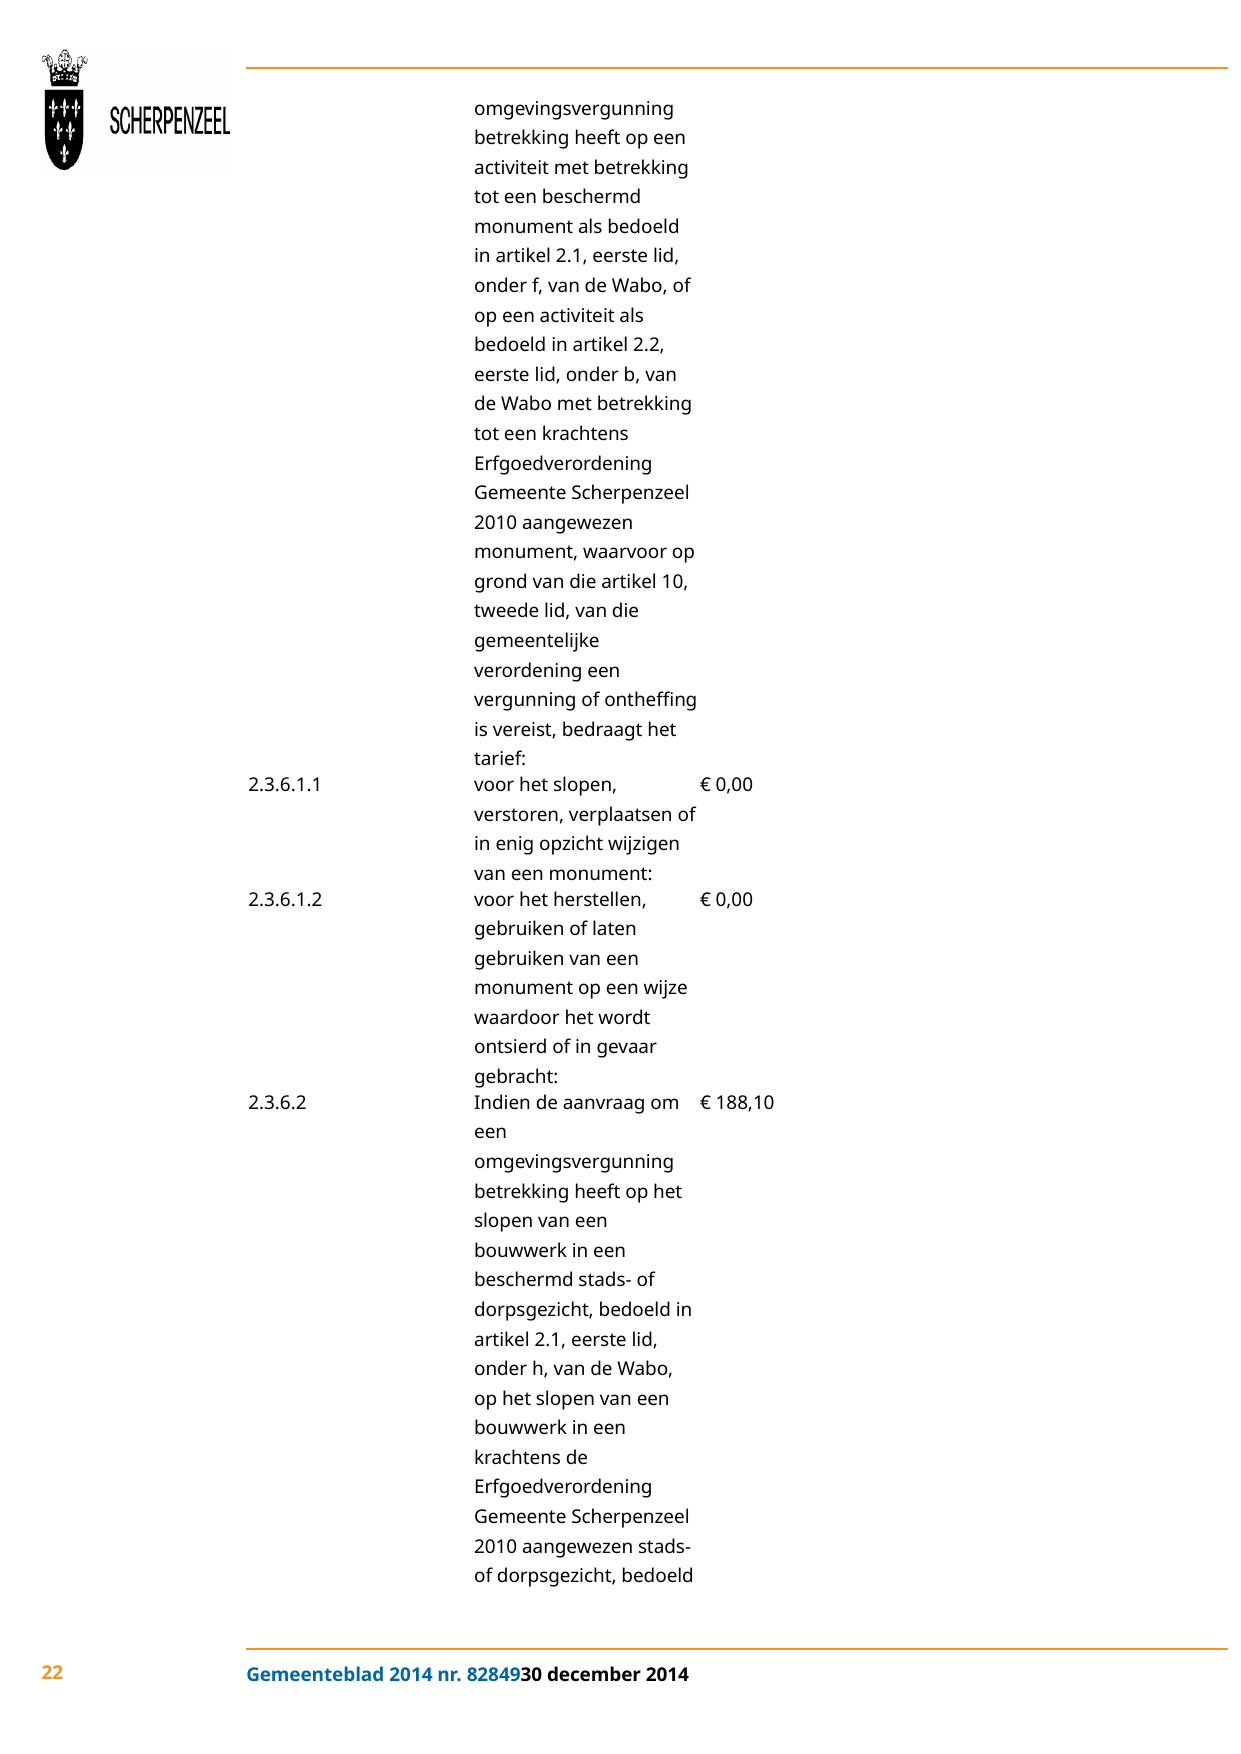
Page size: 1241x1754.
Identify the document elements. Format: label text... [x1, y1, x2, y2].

table_cell [926, 886, 1152, 1089]
table_cell [700, 95, 926, 771]
table_cell voor het herstellen, gebruiken of laten gebruiken van een monument op een wijze waardoor het wordt ontsierd of in gevaar gebracht: [474, 886, 700, 1089]
table_cell [926, 1089, 1152, 1588]
table_cell voor het slopen, verstoren, verplaatsen of in enig opzicht wijzigen van een monument: [474, 771, 700, 886]
table_cell omgevingsvergunning betrekking heeft op een activiteit met betrekking tot een beschermd monument als bedoeld in artikel 2.1, eerste lid, onder f, van de Wabo, of op een activiteit als bedoeld in artikel 2.2, eerste lid, onder b, van de Wabo met betrekking tot een krachtens Erfgoedverordening Gemeente Scherpenzeel 2010 aangewezen monument, waarvoor op grond van die artikel 10, tweede lid, van die gemeentelijke verordening een vergunning of ontheffing is vereist, bedraagt het tarief: [474, 95, 700, 771]
table_cell € 0,00 [700, 771, 926, 886]
picture [41, 47, 231, 172]
table_cell Indien de aanvraag om een omgevingsvergunning betrekking heeft op het slopen van een bouwwerk in een beschermd stads- of dorpsgezicht, bedoeld in artikel 2.1, eerste lid, onder h, van de Wabo, op het slopen van een bouwwerk in een krachtens de Erfgoedverordening Gemeente Scherpenzeel 2010 aangewezen stads- of dorpsgezicht, bedoeld [474, 1089, 700, 1588]
table_cell [248, 95, 474, 771]
table_cell 2.3.6.2 [248, 1089, 474, 1588]
table_cell € 0,00 [700, 886, 926, 1089]
table_cell 2.3.6.1.2 [248, 886, 474, 1089]
table_cell [926, 95, 1152, 771]
table_cell [926, 771, 1152, 886]
table_cell € 188,10 [700, 1089, 926, 1588]
table_cell 2.3.6.1.1 [248, 771, 474, 886]
